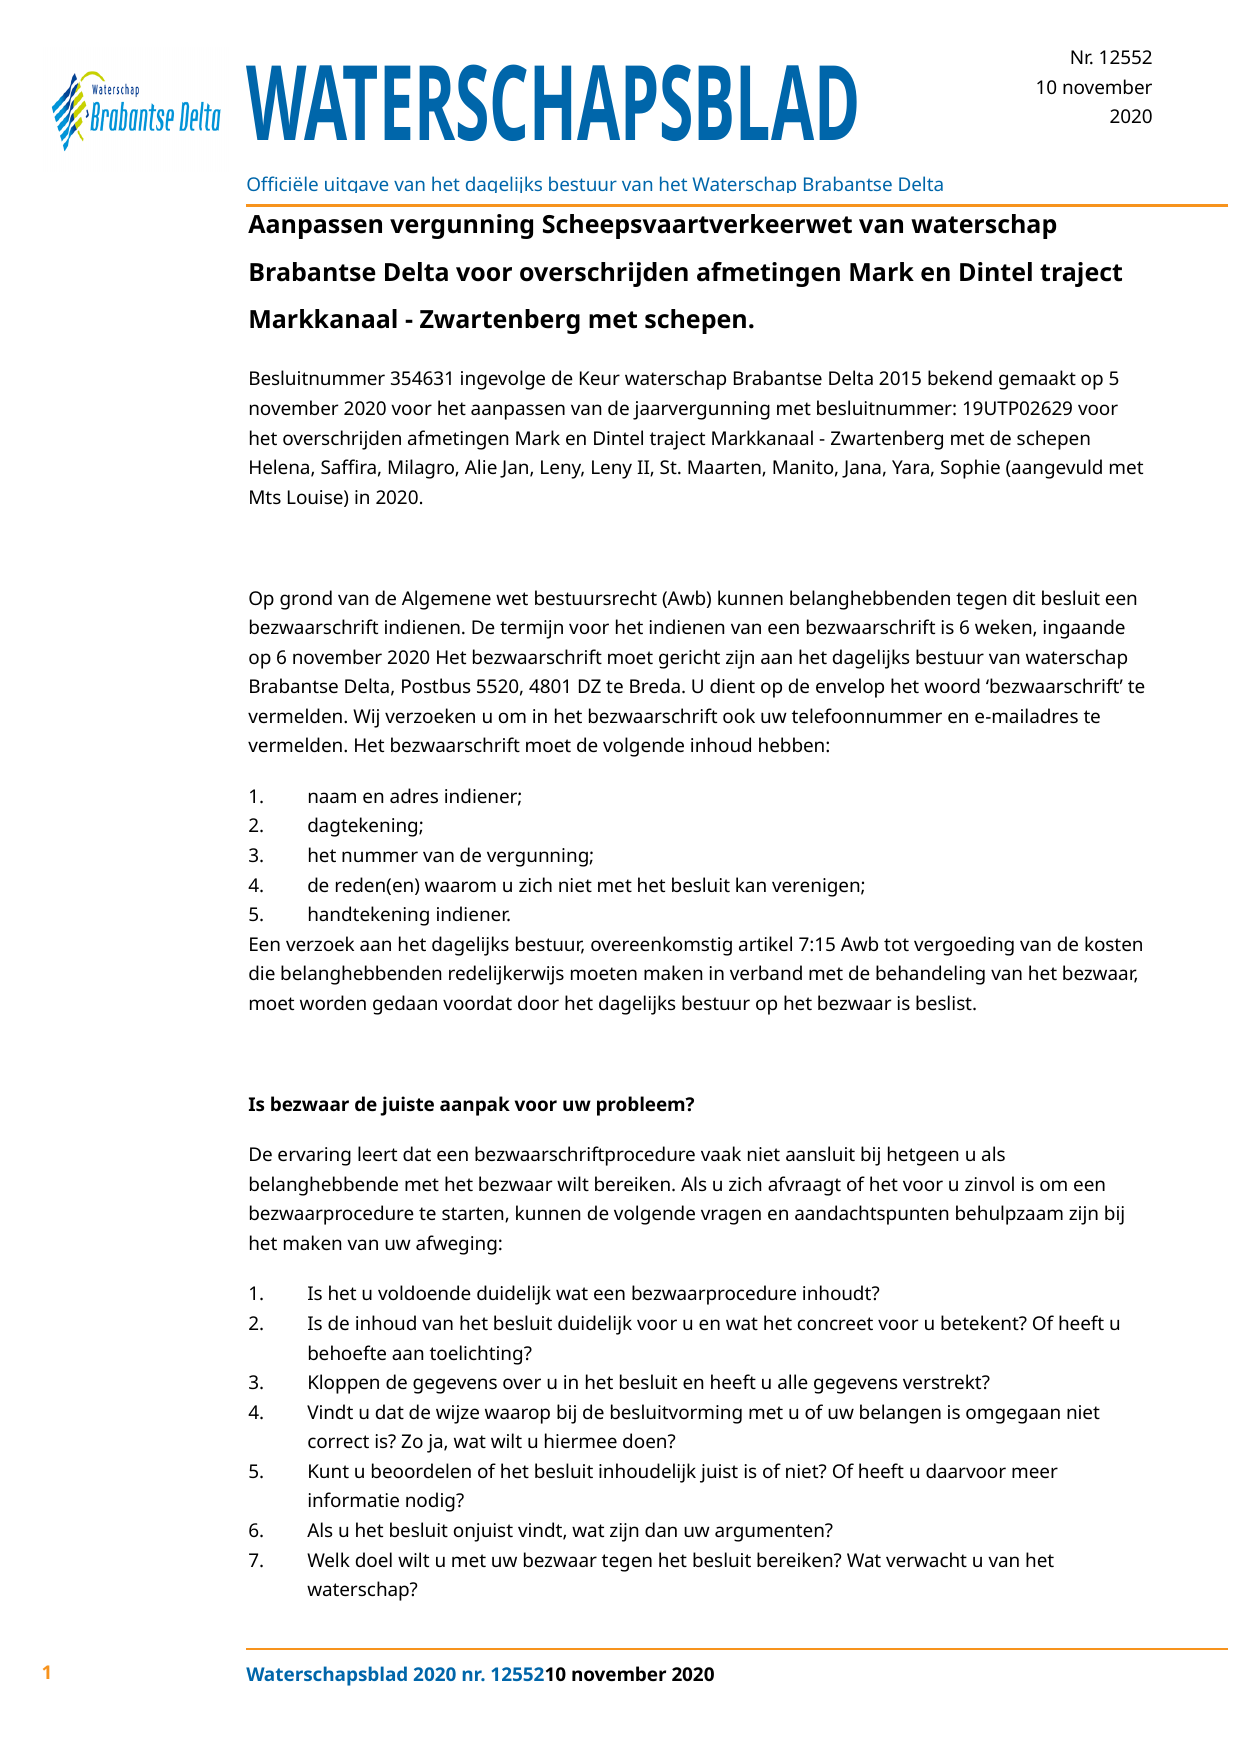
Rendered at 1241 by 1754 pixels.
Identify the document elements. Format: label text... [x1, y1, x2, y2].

list Is de inhoud van het besluit duidelijk voor u en wat het concreet voor u betekent? Of heeft u behoefte aan toelichting? [248, 1310, 1152, 1365]
list de reden(en) waarom u zich niet met het besluit kan verenigen; [248, 872, 1152, 897]
list het nummer van de vergunning; [248, 842, 1152, 868]
list Welk doel wilt u met uw bezwaar tegen het besluit bereiken? Wat verwacht u van het waterschap? [248, 1547, 1152, 1602]
list handtekening indiener. [248, 901, 1152, 927]
list Kunt u beoordelen of het besluit inhoudelijk juist is of niet? Of heeft u daarvoor meer informatie nodig? [248, 1458, 1152, 1513]
list Kloppen de gegevens over u in het besluit en heeft u alle gegevens verstrekt? [248, 1369, 1152, 1395]
text Een verzoek aan het dagelijks bestuur, overeenkomstig artikel 7:15 Awb tot vergoeding van de kosten die belanghebbenden redelijkerwijs moeten maken in verband met de behandeling van het bezwaar, moet worden gedaan voordat door het dagelijks bestuur op het bezwaar is beslist. [248, 931, 1152, 1016]
text Aanpassen vergunning Scheepsvaartverkeerwet van waterschap Brabantse Delta voor overschrijden afmetingen Mark en Dintel traject Markkanaal - Zwartenberg met schepen. [248, 207, 1152, 336]
picture [41, 47, 231, 172]
text De ervaring leert dat een bezwaarschriftprocedure vaak niet aansluit bij hetgeen u als belanghebbende met het bezwaar wilt bereiken. Als u zich afvraagt of het voor u zinvol is om een bezwaarprocedure te starten, kunnen de volgende vragen en aandachtspunten behulpzaam zijn bij het maken van uw afweging: [248, 1141, 1152, 1256]
text Besluitnummer 354631 ingevolge de Keur waterschap Brabantse Delta 2015 bekend gemaakt op 5 november 2020 voor het aanpassen van de jaarvergunning met besluitnummer: 19UTP02629 voor het overschrijden afmetingen Mark en Dintel traject Markkanaal - Zwartenberg met de schepen Helena, Saffira, Milagro, Alie Jan, Leny, Leny II, St. Maarten, Manito, Jana, Yara, Sophie (aangevuld met Mts Louise) in 2020. [248, 366, 1152, 509]
text Is bezwaar de juiste aanpak voor uw probleem? [248, 1091, 1152, 1117]
text Op grond van de Algemene wet bestuursrecht (Awb) kunnen belanghebbenden tegen dit besluit een bezwaarschrift indienen. De termijn voor het indienen van een bezwaarschrift is 6 weken, ingaande op 6 november 2020 Het bezwaarschrift moet gericht zijn aan het dagelijks bestuur van waterschap Brabantse Delta, Postbus 5520, 4801 DZ te Breda. U dient op de envelop het woord ‘bezwaarschrift’ te vermelden. Wij verzoeken u om in het bezwaarschrift ook uw telefoonnummer en e‑mailadres te vermelden. Het bezwaarschrift moet de volgende inhoud hebben: [248, 585, 1152, 758]
list dagtekening; [248, 813, 1152, 838]
list Vindt u dat de wijze waarop bij de besluitvorming met u of uw belangen is omgegaan niet correct is? Zo ja, wat wilt u hiermee doen? [248, 1399, 1152, 1454]
list naam en adres indiener; [248, 783, 1152, 809]
list Als u het besluit onjuist vindt, wat zijn dan uw argumenten? [248, 1517, 1152, 1543]
list Is het u voldoende duidelijk wat een bezwaarprocedure inhoudt? [248, 1281, 1152, 1306]
